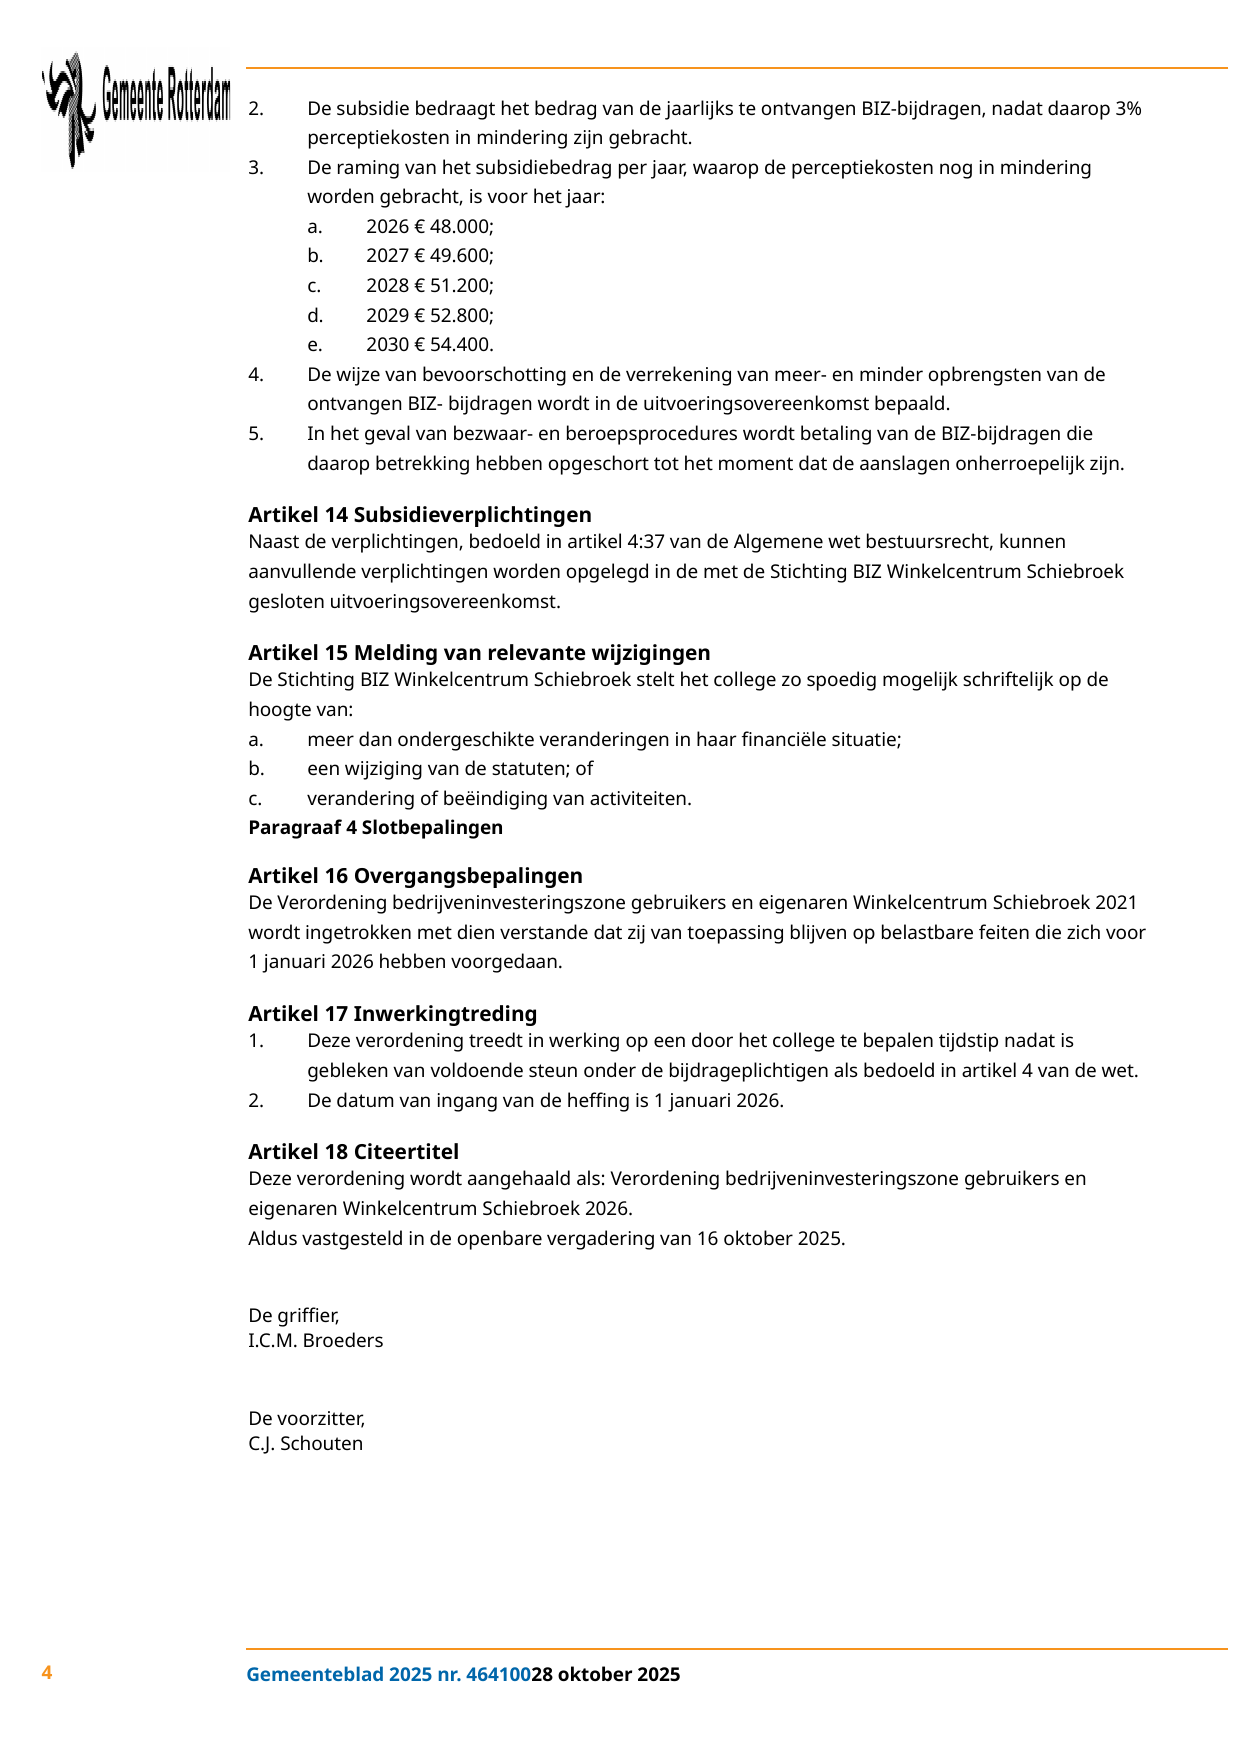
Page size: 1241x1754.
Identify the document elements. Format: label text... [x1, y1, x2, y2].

text Artikel 14 Subsidieverplichtingen [248, 500, 1152, 529]
list De raming van het subsidiebedrag per jaar, waarop de perceptiekosten nog in mindering worden gebracht, is voor het jaar: [248, 154, 1152, 209]
text Aldus vastgesteld in de openbare vergadering van 16 oktober 2025. [248, 1225, 1152, 1251]
list De datum van ingang van de heffing is 1 januari 2026. [248, 1087, 1152, 1112]
text De griffier, [248, 1302, 1152, 1328]
text Artikel 18 Citeertitel [248, 1137, 1152, 1166]
text Paragraaf 4 Slotbepalingen [248, 814, 1152, 840]
text I.C.M. Broeders [248, 1328, 1152, 1353]
text De Stichting BIZ Winkelcentrum Schiebroek stelt het college zo spoedig mogelijk schriftelijk op de hoogte van: [248, 667, 1152, 722]
list De subsidie bedraagt het bedrag van de jaarlijks te ontvangen BIZ-bijdragen, nadat daarop 3% perceptiekosten in mindering zijn gebracht. [248, 95, 1152, 150]
text De voorzitter, [248, 1405, 1152, 1431]
text Artikel 17 Inwerkingtreding [248, 999, 1152, 1028]
list 2029 € 52.800; [307, 302, 1152, 328]
list meer dan ondergeschikte veranderingen in haar financiële situatie; [248, 726, 1152, 752]
list 2028 € 51.200; [307, 272, 1152, 298]
list In het geval van bezwaar- en beroepsprocedures wordt betaling van de BIZ-bijdragen die daarop betrekking hebben opgeschort tot het moment dat de aanslagen onherroepelijk zijn. [248, 420, 1152, 476]
list 2027 € 49.600; [307, 243, 1152, 268]
text Artikel 16 Overgangsbepalingen [248, 861, 1152, 889]
list 2030 € 54.400. [307, 331, 1152, 357]
list De wijze van bevoorschotting en de verrekening van meer- en minder opbrengsten van de ontvangen BIZ- bijdragen wordt in de uitvoeringsovereenkomst bepaald. [248, 361, 1152, 416]
text De Verordening bedrijveninvesteringszone gebruikers en eigenaren Winkelcentrum Schiebroek 2021 wordt ingetrokken met dien verstande dat zij van toepassing blijven op belastbare feiten die zich voor 1 januari 2026 hebben voorgedaan. [248, 889, 1152, 974]
list verandering of beëindiging van activiteiten. [248, 785, 1152, 811]
text Naast de verplichtingen, bedoeld in artikel 4:37 van de Algemene wet bestuursrecht, kunnen aanvullende verplichtingen worden opgelegd in de met de Stichting BIZ Winkelcentrum Schiebroek gesloten uitvoeringsovereenkomst. [248, 529, 1152, 613]
text Deze verordening wordt aangehaald als: Verordening bedrijveninvesteringszone gebruikers en eigenaren Winkelcentrum Schiebroek 2026. [248, 1166, 1152, 1221]
text C.J. Schouten [248, 1431, 1152, 1456]
list een wijziging van de statuten; of [248, 755, 1152, 781]
picture [41, 47, 231, 172]
list Deze verordening treedt in werking op een door het college te bepalen tijdstip nadat is gebleken van voldoende steun onder de bijdrageplichtigen als bedoeld in artikel 4 van de wet. [248, 1028, 1152, 1083]
list 2026 € 48.000; [307, 213, 1152, 239]
text Artikel 15 Melding van relevante wijzigingen [248, 638, 1152, 667]
